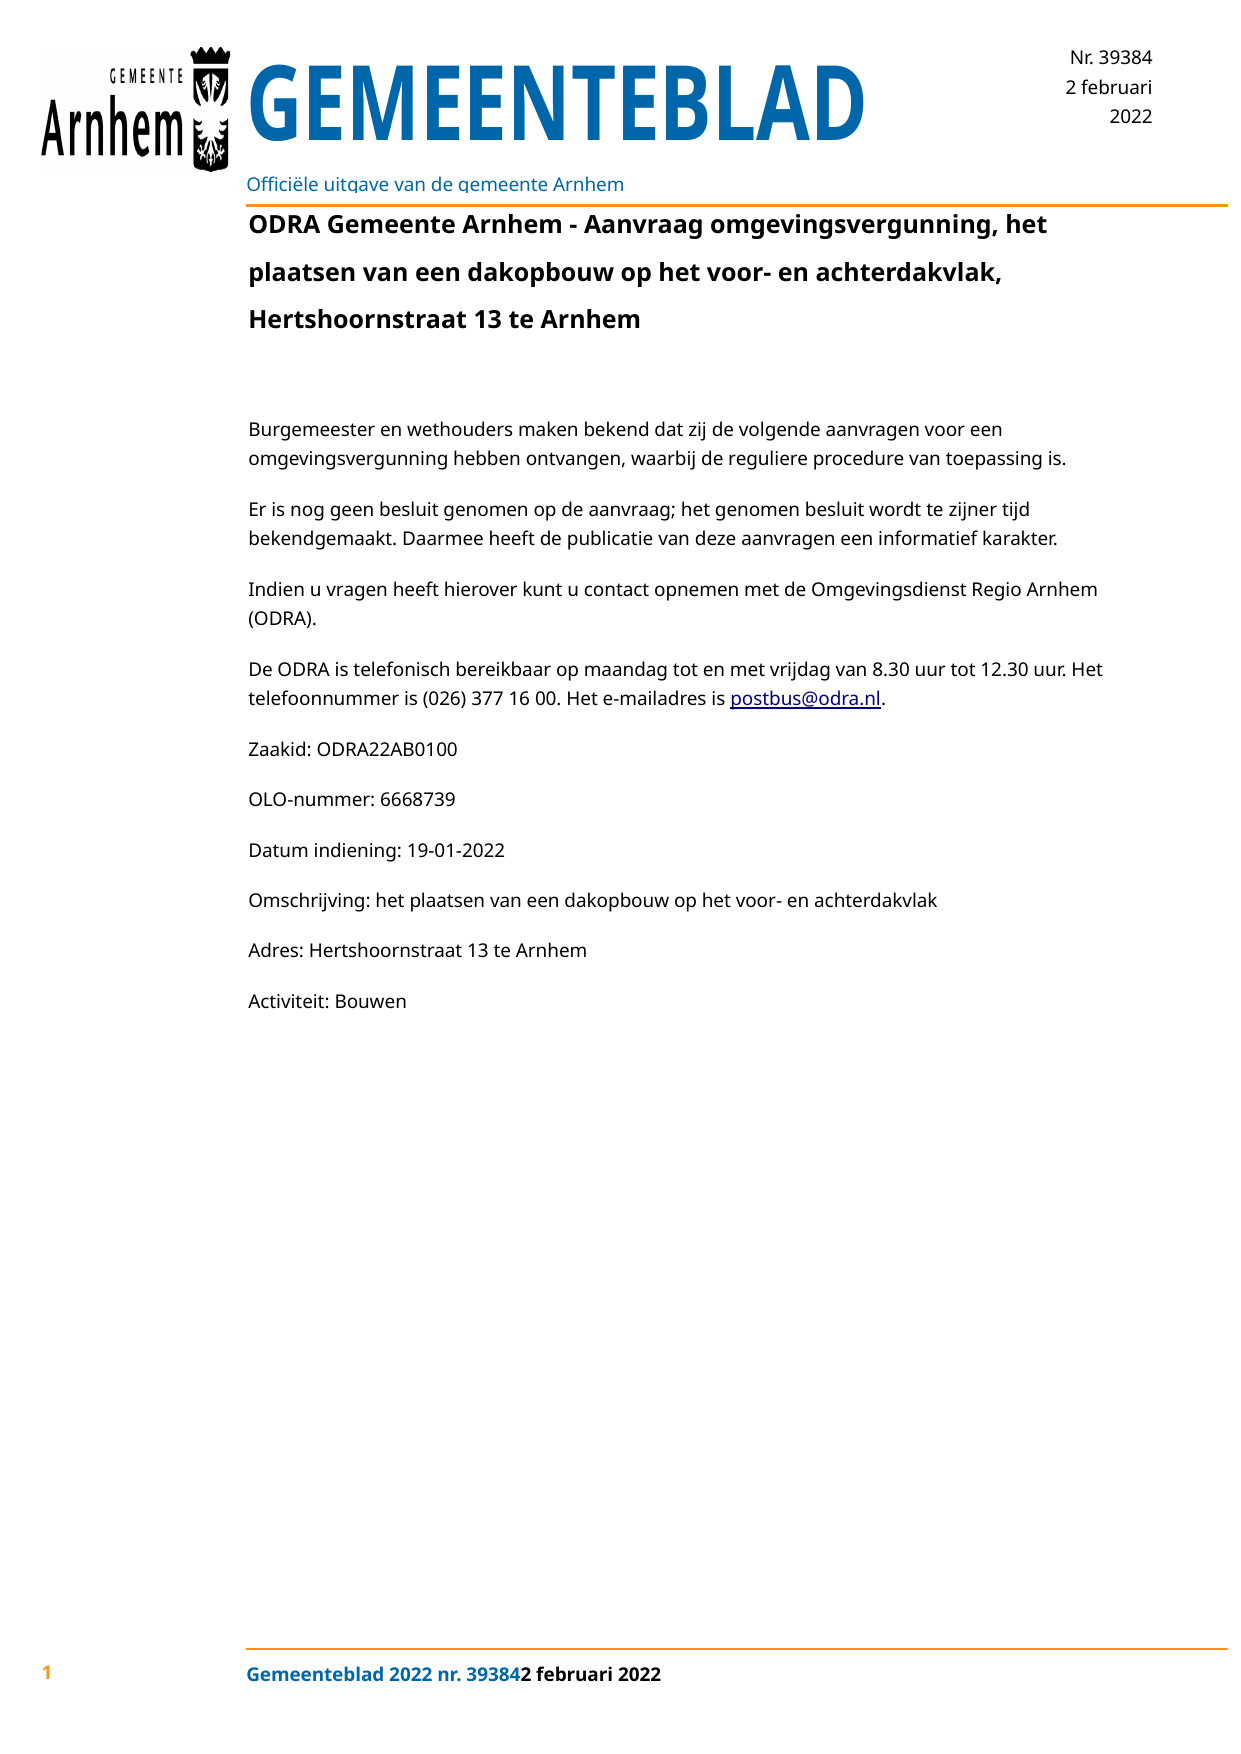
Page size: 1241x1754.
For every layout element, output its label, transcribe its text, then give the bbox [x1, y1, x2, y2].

text ODRA Gemeente Arnhem - Aanvraag omgevingsvergunning, het plaatsen van een dakopbouw op het voor- en achterdakvlak, Hertshoornstraat 13 te Arnhem [248, 207, 1152, 336]
text Adres: Hertshoornstraat 13 te Arnhem [248, 938, 1152, 963]
text Omschrijving: het plaatsen van een dakopbouw op het voor- en achterdakvlak [248, 887, 1152, 913]
text OLO-nummer: 6668739 [248, 786, 1152, 812]
text Datum indiening: 19-01-2022 [248, 837, 1152, 862]
text Er is nog geen besluit genomen op de aanvraag; het genomen besluit wordt te zijner tijd bekendgemaakt. Daarmee heeft de publicatie van deze aanvragen een informatief karakter. [248, 496, 1152, 551]
text Burgemeester en wethouders maken bekend dat zij de volgende aanvragen voor een omgevingsvergunning hebben ontvangen, waarbij de reguliere procedure van toepassing is. [248, 416, 1152, 471]
text Indien u vragen heeft hierover kunt u contact opnemen met de Omgevingsdienst Regio Arnhem (ODRA). [248, 576, 1152, 631]
picture [41, 47, 231, 172]
text Activiteit: Bouwen [248, 988, 1152, 1014]
text De ODRA is telefonisch bereikbaar op maandag tot en met vrijdag van 8.30 uur tot 12.30 uur. Het telefoonnummer is (026) 377 16 00. Het e-mailadres is postbus@odra.nl. [248, 656, 1152, 711]
text Zaakid: ODRA22AB0100 [248, 736, 1152, 762]
